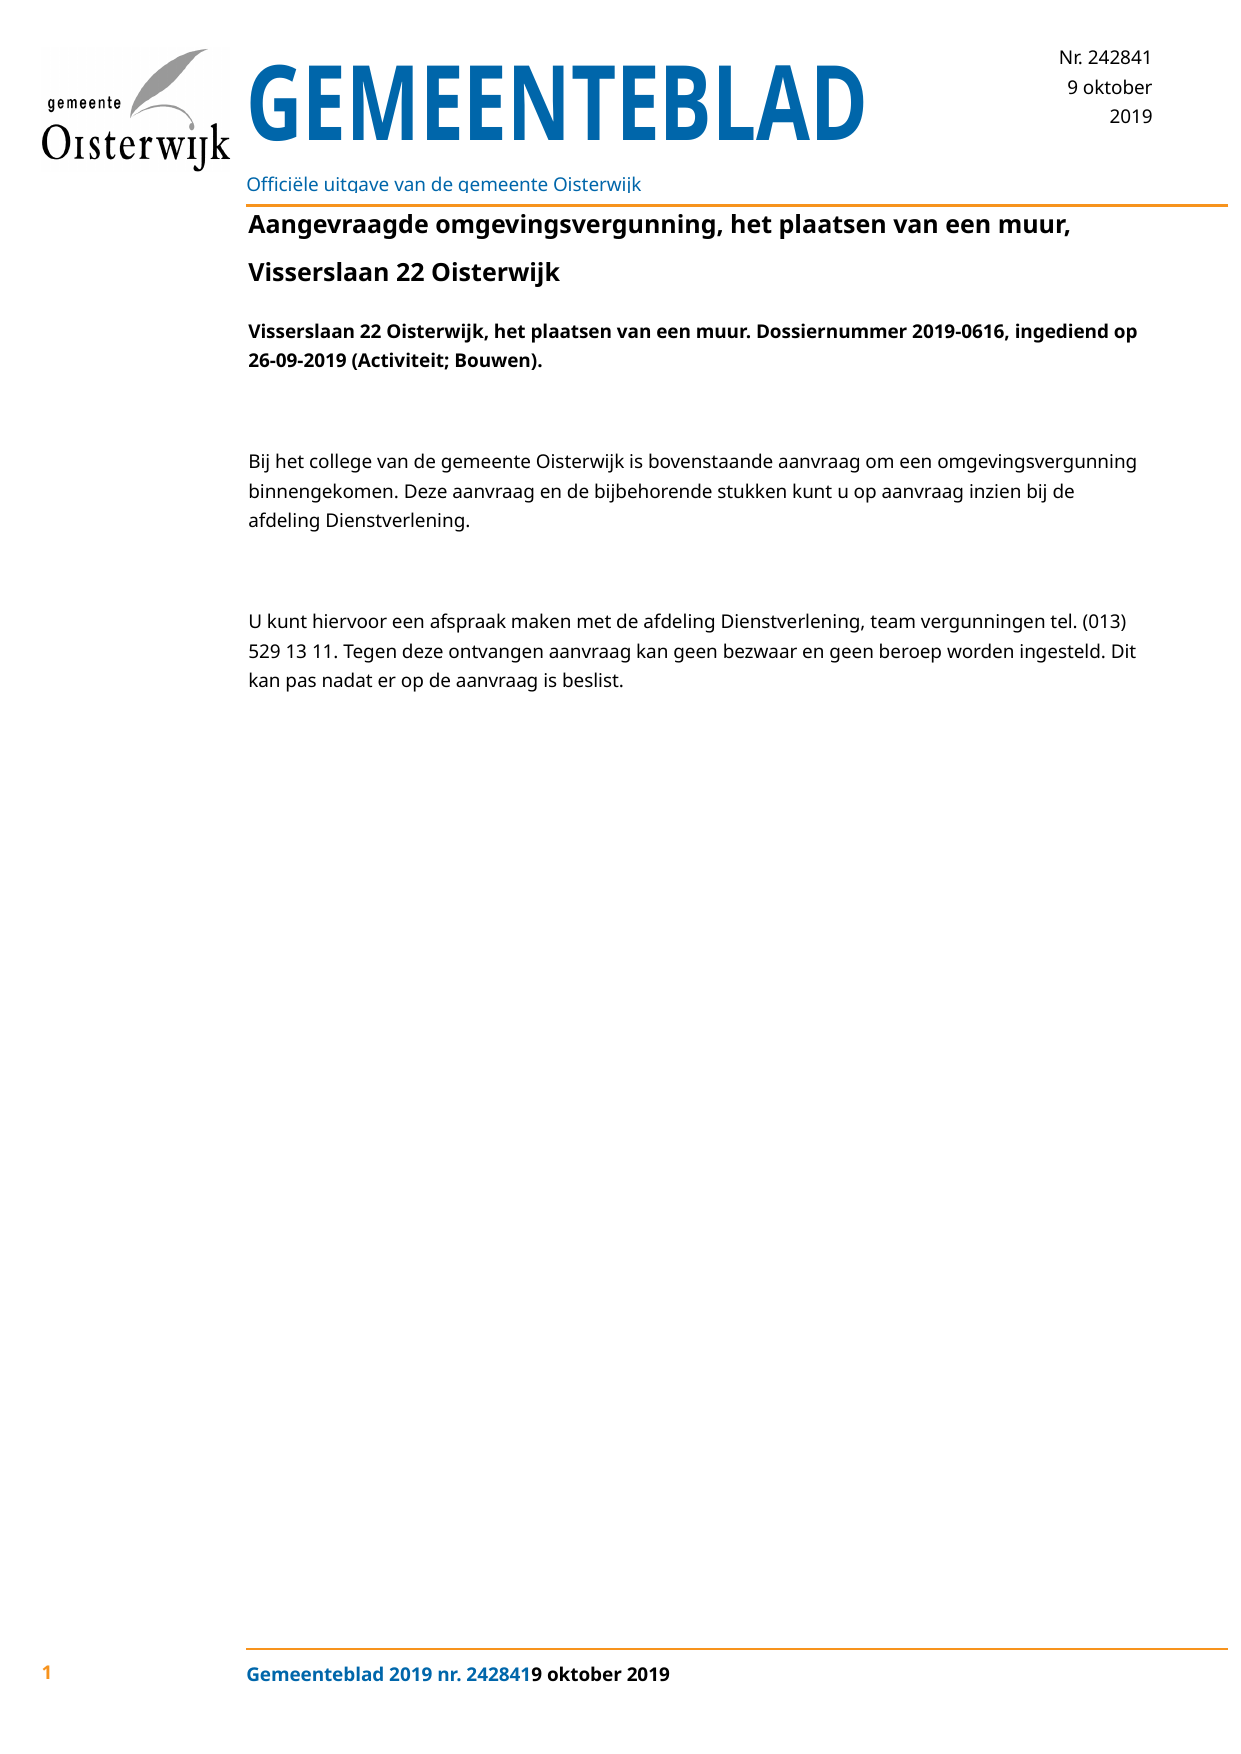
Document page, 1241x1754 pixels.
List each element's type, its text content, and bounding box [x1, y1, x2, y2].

text U kunt hiervoor een afspraak maken met de afdeling Dienstverlening, team vergunningen tel. (013) 529 13 11. Tegen deze ontvangen aanvraag kan geen bezwaar en geen beroep worden ingesteld. Dit kan pas nadat er op de aanvraag is beslist. [248, 608, 1152, 693]
picture [41, 47, 231, 172]
text Aangevraagde omgevingsvergunning, het plaatsen van een muur, Visserslaan 22 Oisterwijk [248, 207, 1152, 288]
text Bij het college van de gemeente Oisterwijk is bovenstaande aanvraag om een omgevingsvergunning binnengekomen. Deze aanvraag en de bijbehorende stukken kunt u op aanvraag inzien bij de afdeling Dienstverlening. [248, 448, 1152, 533]
text Visserslaan 22 Oisterwijk, het plaatsen van een muur. Dossiernummer 2019-0616, ingediend op 26-09-2019 (Activiteit; Bouwen). [248, 318, 1152, 373]
